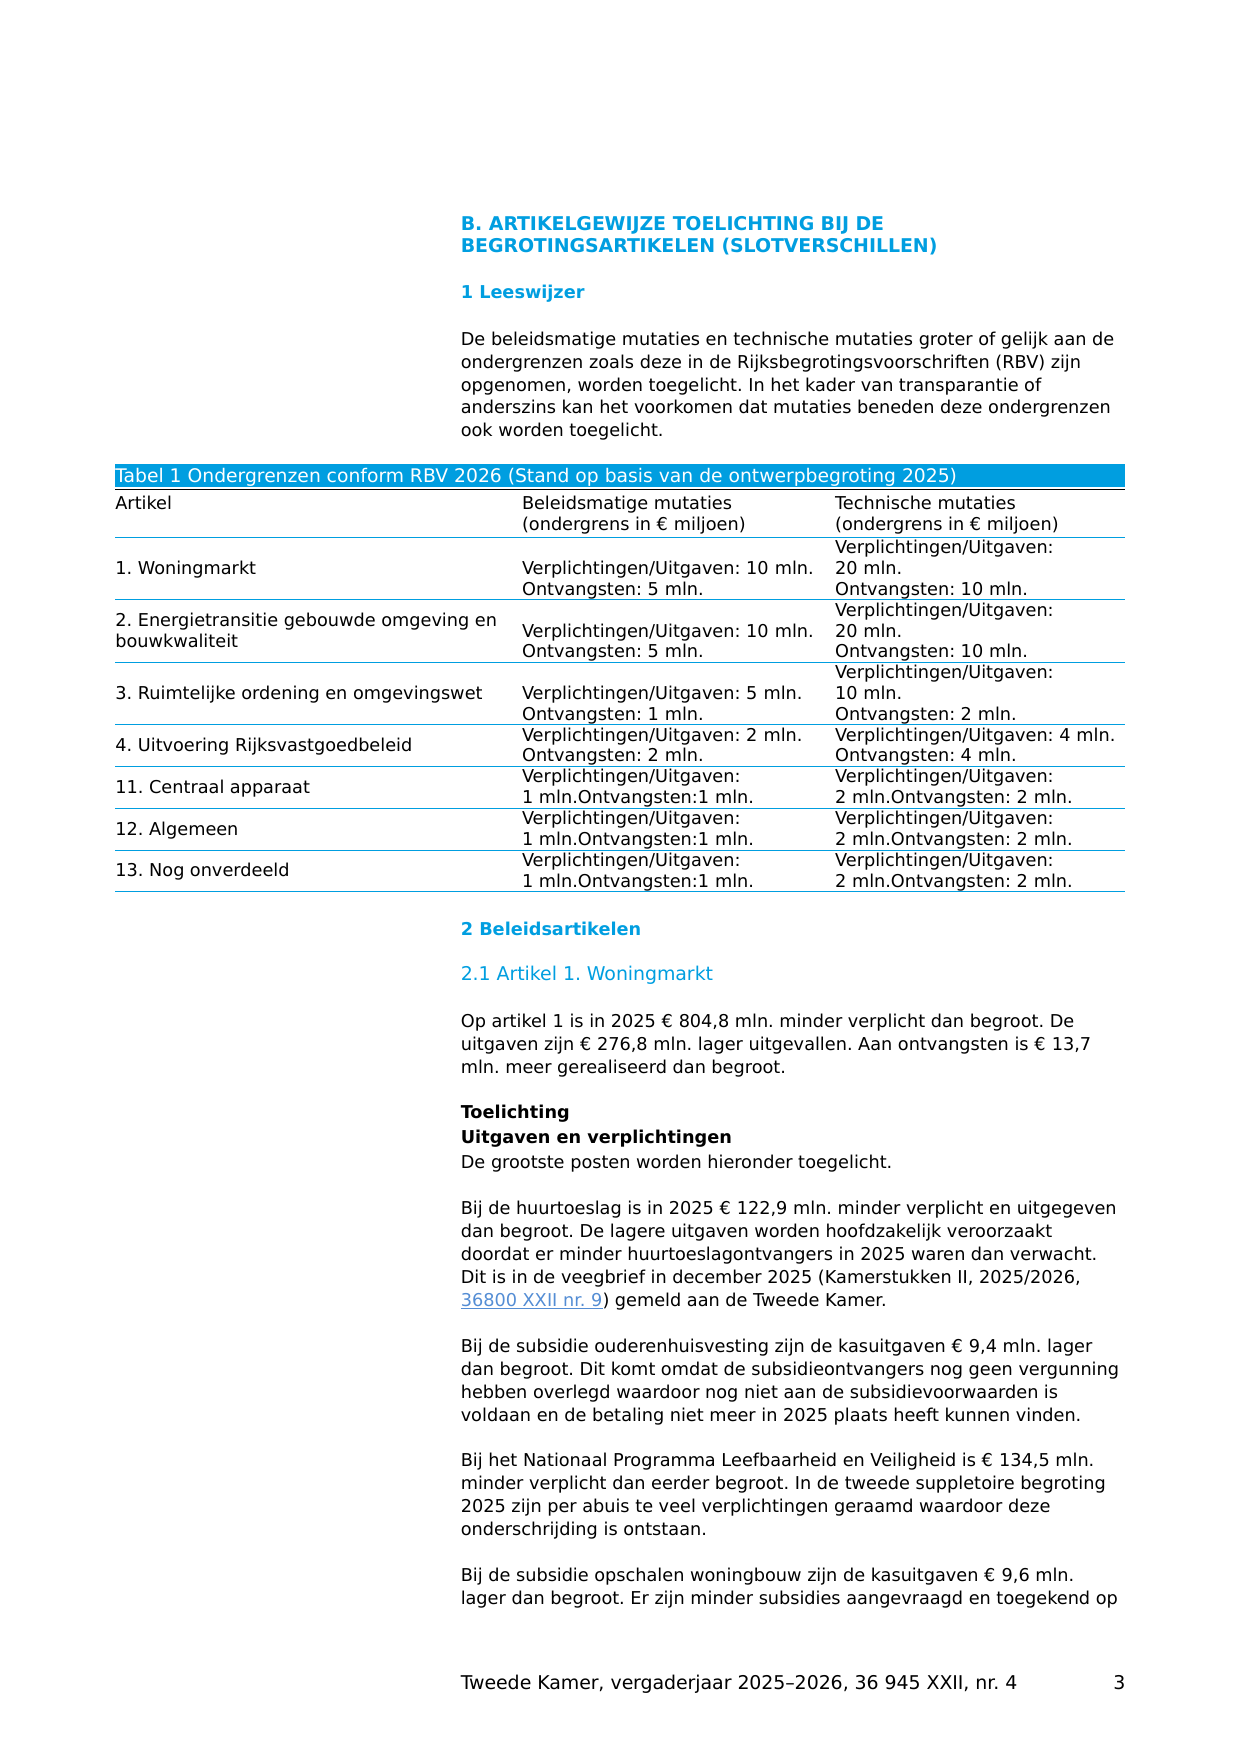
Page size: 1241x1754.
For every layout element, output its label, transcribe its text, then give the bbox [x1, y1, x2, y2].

table_cell Verplichtingen/Uitgaven: 5 mln. Ontvangsten: 1 mln. [519, 663, 832, 724]
table_cell Verplichtingen/Uitgaven: 2 mln.Ontvangsten: 2 mln. [832, 767, 1125, 808]
text De beleidsmatige mutaties en technische mutaties groter of gelijk aan de ondergrenzen zoals deze in de Rijksbegrotingsvoorschriften (RBV) zijn opgenomen, worden toegelicht. In het kader van transparantie of anderszins kan het voorkomen dat mutaties beneden deze ondergrenzen ook worden toegelicht. [461, 327, 1125, 441]
table_cell 3. Ruimtelijke ordening en omgevingswet [115, 663, 519, 724]
table_cell Verplichtingen/Uitgaven: 10 mln. Ontvangsten: 5 mln. [519, 600, 832, 662]
table_cell 2. Energietransitie gebouwde omgeving en bouwkwaliteit [115, 600, 519, 662]
table_cell 4. Uitvoering Rijksvastgoedbeleid [115, 725, 519, 766]
table_cell 13. Nog onverdeeld [115, 851, 519, 891]
text Bij de huurtoeslag is in 2025 € 122,9 mln. minder verplicht en uitgegeven dan begroot. De lagere uitgaven worden hoofdzakelijk veroorzaakt doordat er minder huurtoeslagontvangers in 2025 waren dan verwacht. Dit is in de veegbrief in december 2025 (Kamerstukken II, 2025/2026, 36800 XXII nr. 9) gemeld aan de Tweede Kamer. [461, 1196, 1125, 1311]
table_cell Verplichtingen/Uitgaven: 1 mln.Ontvangsten:1 mln. [519, 809, 832, 849]
text Bij de subsidie ouderenhuisvesting zijn de kasuitgaven € 9,4 mln. lager dan begroot. Dit komt omdat de subsidieontvangers nog geen vergunning hebben overlegd waardoor nog niet aan de subsidievoorwaarden is voldaan en de betaling niet meer in 2025 plaats heeft kunnen vinden. [461, 1334, 1125, 1426]
table_cell 11. Centraal apparaat [115, 767, 519, 808]
table_cell Verplichtingen/Uitgaven: 20 mln. Ontvangsten: 10 mln. [832, 600, 1125, 662]
table_cell Verplichtingen/Uitgaven: 2 mln.Ontvangsten: 2 mln. [832, 851, 1125, 891]
table_cell Verplichtingen/Uitgaven: 1 mln.Ontvangsten:1 mln. [519, 767, 832, 808]
text Bij het Nationaal Programma Leefbaarheid en Veiligheid is € 134,5 mln. minder verplicht dan eerder begroot. In de tweede suppletoire begroting 2025 zijn per abuis te veel verplichtingen geraamd waardoor deze onderschrijding is ontstaan. [461, 1448, 1125, 1540]
text Op artikel 1 is in 2025 € 804,8 mln. minder verplicht dan begroot. De uitgaven zijn € 276,8 mln. lager uitgevallen. Aan ontvangsten is € 13,7 mln. meer gerealiseerd dan begroot. [461, 1009, 1125, 1078]
table_cell Beleidsmatige mutaties (ondergrens in € miljoen) [519, 490, 832, 537]
title 1 Leeswijzer [461, 280, 1125, 303]
table_cell Artikel [115, 490, 519, 537]
table_cell Verplichtingen/Uitgaven: 10 mln. Ontvangsten: 2 mln. [832, 663, 1125, 724]
table_cell Verplichtingen/Uitgaven: 2 mln.Ontvangsten: 2 mln. [832, 809, 1125, 849]
title 2.1 Artikel 1. Woningmarkt [461, 963, 1125, 985]
table_cell Verplichtingen/Uitgaven: 10 mln. Ontvangsten: 5 mln. [519, 538, 832, 599]
table_cell Verplichtingen/Uitgaven: 4 mln. Ontvangsten: 4 mln. [832, 725, 1125, 766]
table_cell Verplichtingen/Uitgaven: 1 mln.Ontvangsten:1 mln. [519, 851, 832, 891]
table_cell 1. Woningmarkt [115, 538, 519, 599]
table_cell Technische mutaties (ondergrens in € miljoen) [832, 490, 1125, 537]
table_cell Verplichtingen/Uitgaven: 20 mln. Ontvangsten: 10 mln. [832, 538, 1125, 599]
text Uitgaven en verplichtingen [461, 1126, 1125, 1148]
table_cell 12. Algemeen [115, 809, 519, 849]
title B. Artikelgewijze toelichting bij de begrotingsartikelen (slotverschillen) [461, 213, 1125, 257]
text Toelichting [461, 1101, 1125, 1123]
table_cell Verplichtingen/Uitgaven: 2 mln. Ontvangsten: 2 mln. [519, 725, 832, 766]
title 2 Beleidsartikelen [461, 917, 1125, 940]
text Bij de subsidie opschalen woningbouw zijn de kasuitgaven € 9,6 mln. lager dan begroot. Er zijn minder subsidies aangevraagd en toegekend op [461, 1563, 1125, 1609]
text De grootste posten worden hieronder toegelicht. [461, 1151, 1125, 1173]
